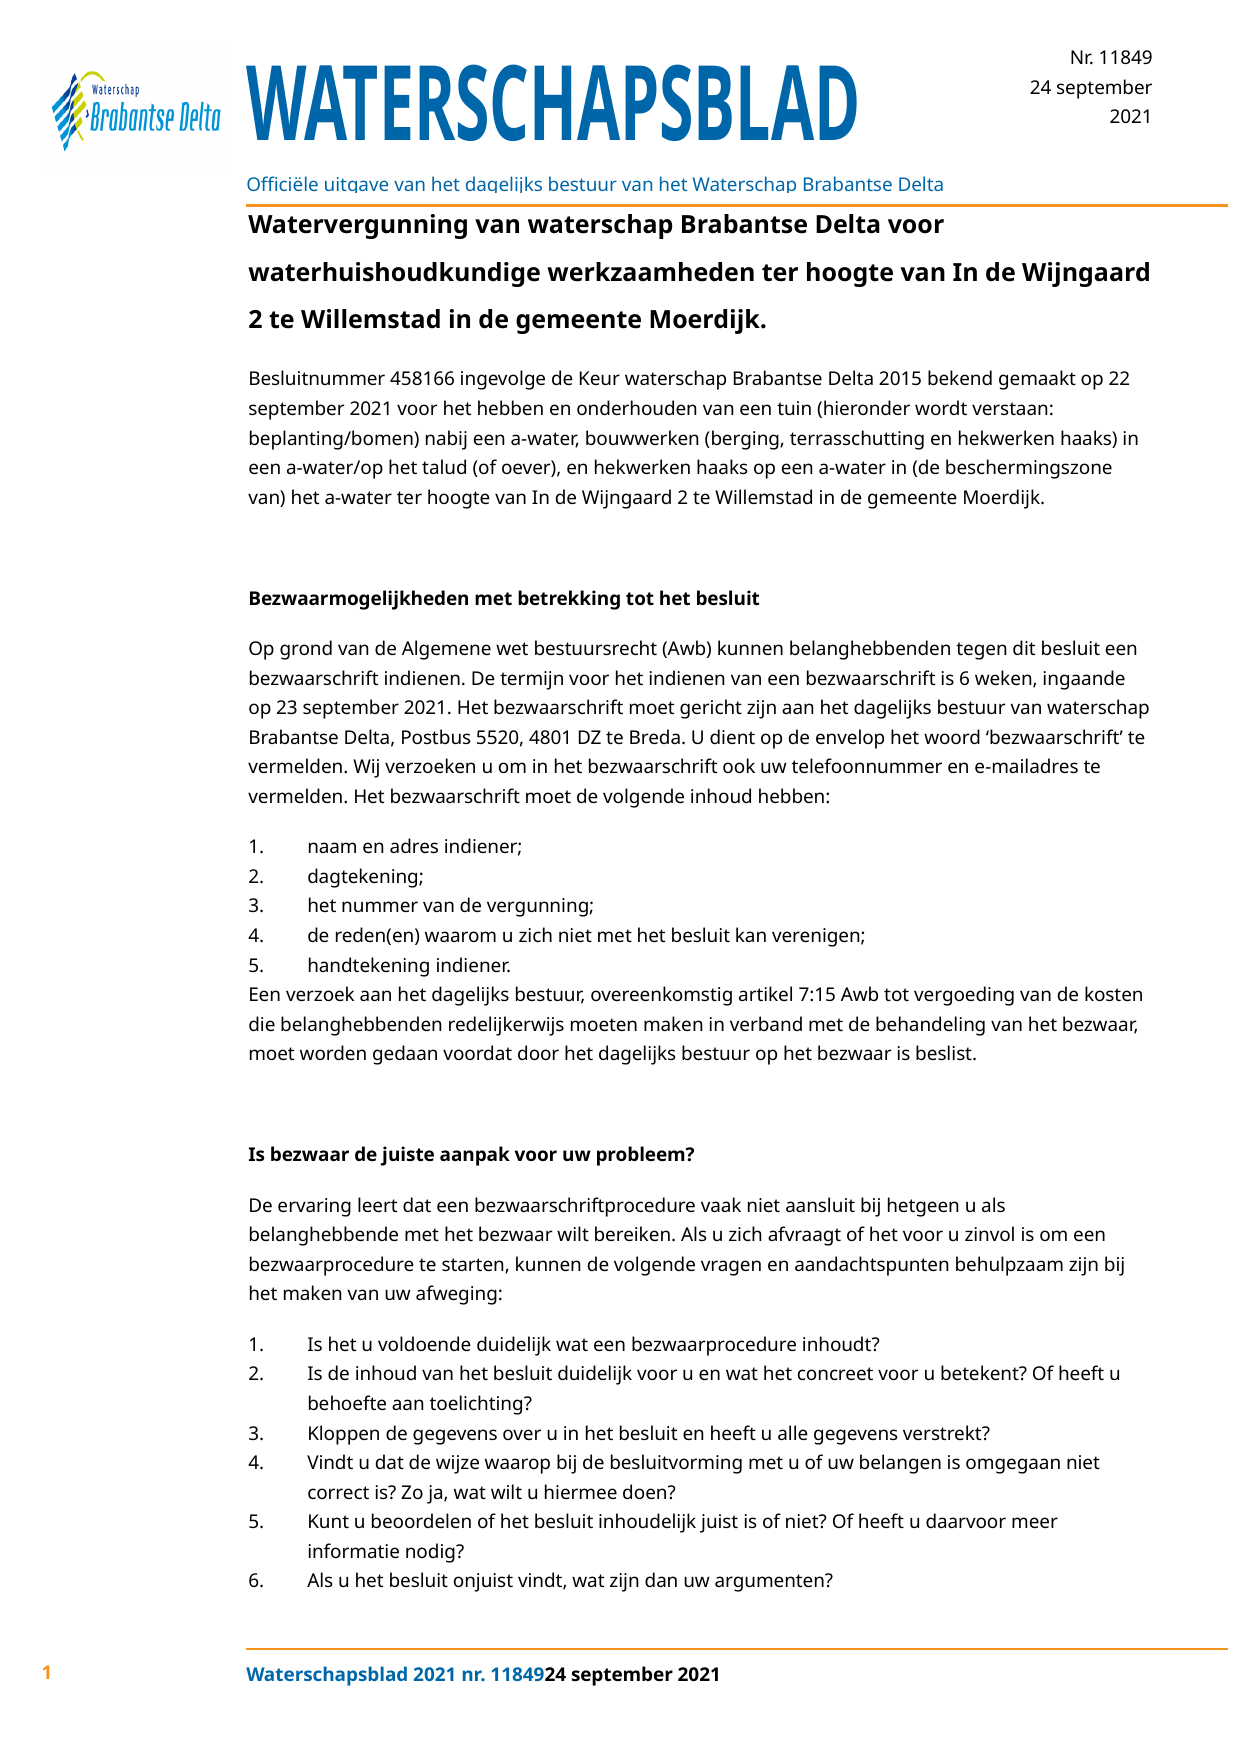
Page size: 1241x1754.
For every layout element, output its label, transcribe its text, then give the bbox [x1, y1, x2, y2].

text Is bezwaar de juiste aanpak voor uw probleem? [248, 1141, 1152, 1167]
list Als u het besluit onjuist vindt, wat zijn dan uw argumenten? [248, 1568, 1152, 1593]
text Een verzoek aan het dagelijks bestuur, overeenkomstig artikel 7:15 Awb tot vergoeding van de kosten die belanghebbenden redelijkerwijs moeten maken in verband met de behandeling van het bezwaar, moet worden gedaan voordat door het dagelijks bestuur op het bezwaar is beslist. [248, 981, 1152, 1066]
text Watervergunning van waterschap Brabantse Delta voor waterhuishoudkundige werkzaamheden ter hoogte van In de Wijngaard 2 te Willemstad in de gemeente Moerdijk. [248, 207, 1152, 336]
list Is de inhoud van het besluit duidelijk voor u en wat het concreet voor u betekent? Of heeft u behoefte aan toelichting? [248, 1361, 1152, 1416]
list de reden(en) waarom u zich niet met het besluit kan verenigen; [248, 922, 1152, 948]
list Is het u voldoende duidelijk wat een bezwaarprocedure inhoudt? [248, 1331, 1152, 1357]
list naam en adres indiener; [248, 833, 1152, 859]
text De ervaring leert dat een bezwaarschriftprocedure vaak niet aansluit bij hetgeen u als belanghebbende met het bezwaar wilt bereiken. Als u zich afvraagt of het voor u zinvol is om een bezwaarprocedure te starten, kunnen de volgende vragen en aandachtspunten behulpzaam zijn bij het maken van uw afweging: [248, 1192, 1152, 1306]
text Bezwaarmogelijkheden met betrekking tot het besluit [248, 585, 1152, 610]
list dagtekening; [248, 863, 1152, 889]
picture [41, 47, 231, 172]
list Vindt u dat de wijze waarop bij de besluitvorming met u of uw belangen is omgegaan niet correct is? Zo ja, wat wilt u hiermee doen? [248, 1449, 1152, 1504]
list Kloppen de gegevens over u in het besluit en heeft u alle gegevens verstrekt? [248, 1420, 1152, 1445]
text Op grond van de Algemene wet bestuursrecht (Awb) kunnen belanghebbenden tegen dit besluit een bezwaarschrift indienen. De termijn voor het indienen van een bezwaarschrift is 6 weken, ingaande op 23 september 2021. Het bezwaarschrift moet gericht zijn aan het dagelijks bestuur van waterschap Brabantse Delta, Postbus 5520, 4801 DZ te Breda. U dient op de envelop het woord ‘bezwaarschrift’ te vermelden. Wij verzoeken u om in het bezwaarschrift ook uw telefoonnummer en e‑mailadres te vermelden. Het bezwaarschrift moet de volgende inhoud hebben: [248, 635, 1152, 809]
list Kunt u beoordelen of het besluit inhoudelijk juist is of niet? Of heeft u daarvoor meer informatie nodig? [248, 1508, 1152, 1564]
list het nummer van de vergunning; [248, 893, 1152, 918]
text Besluitnummer 458166 ingevolge de Keur waterschap Brabantse Delta 2015 bekend gemaakt op 22 september 2021 voor het hebben en onderhouden van een tuin (hieronder wordt verstaan: beplanting/bomen) nabij een a-water, bouwwerken (berging, terrasschutting en hekwerken haaks) in een a-water/op het talud (of oever), en hekwerken haaks op een a-water in (de beschermingszone van) het a-water ter hoogte van In de Wijngaard 2 te Willemstad in de gemeente Moerdijk. [248, 366, 1152, 509]
list handtekening indiener. [248, 952, 1152, 977]
